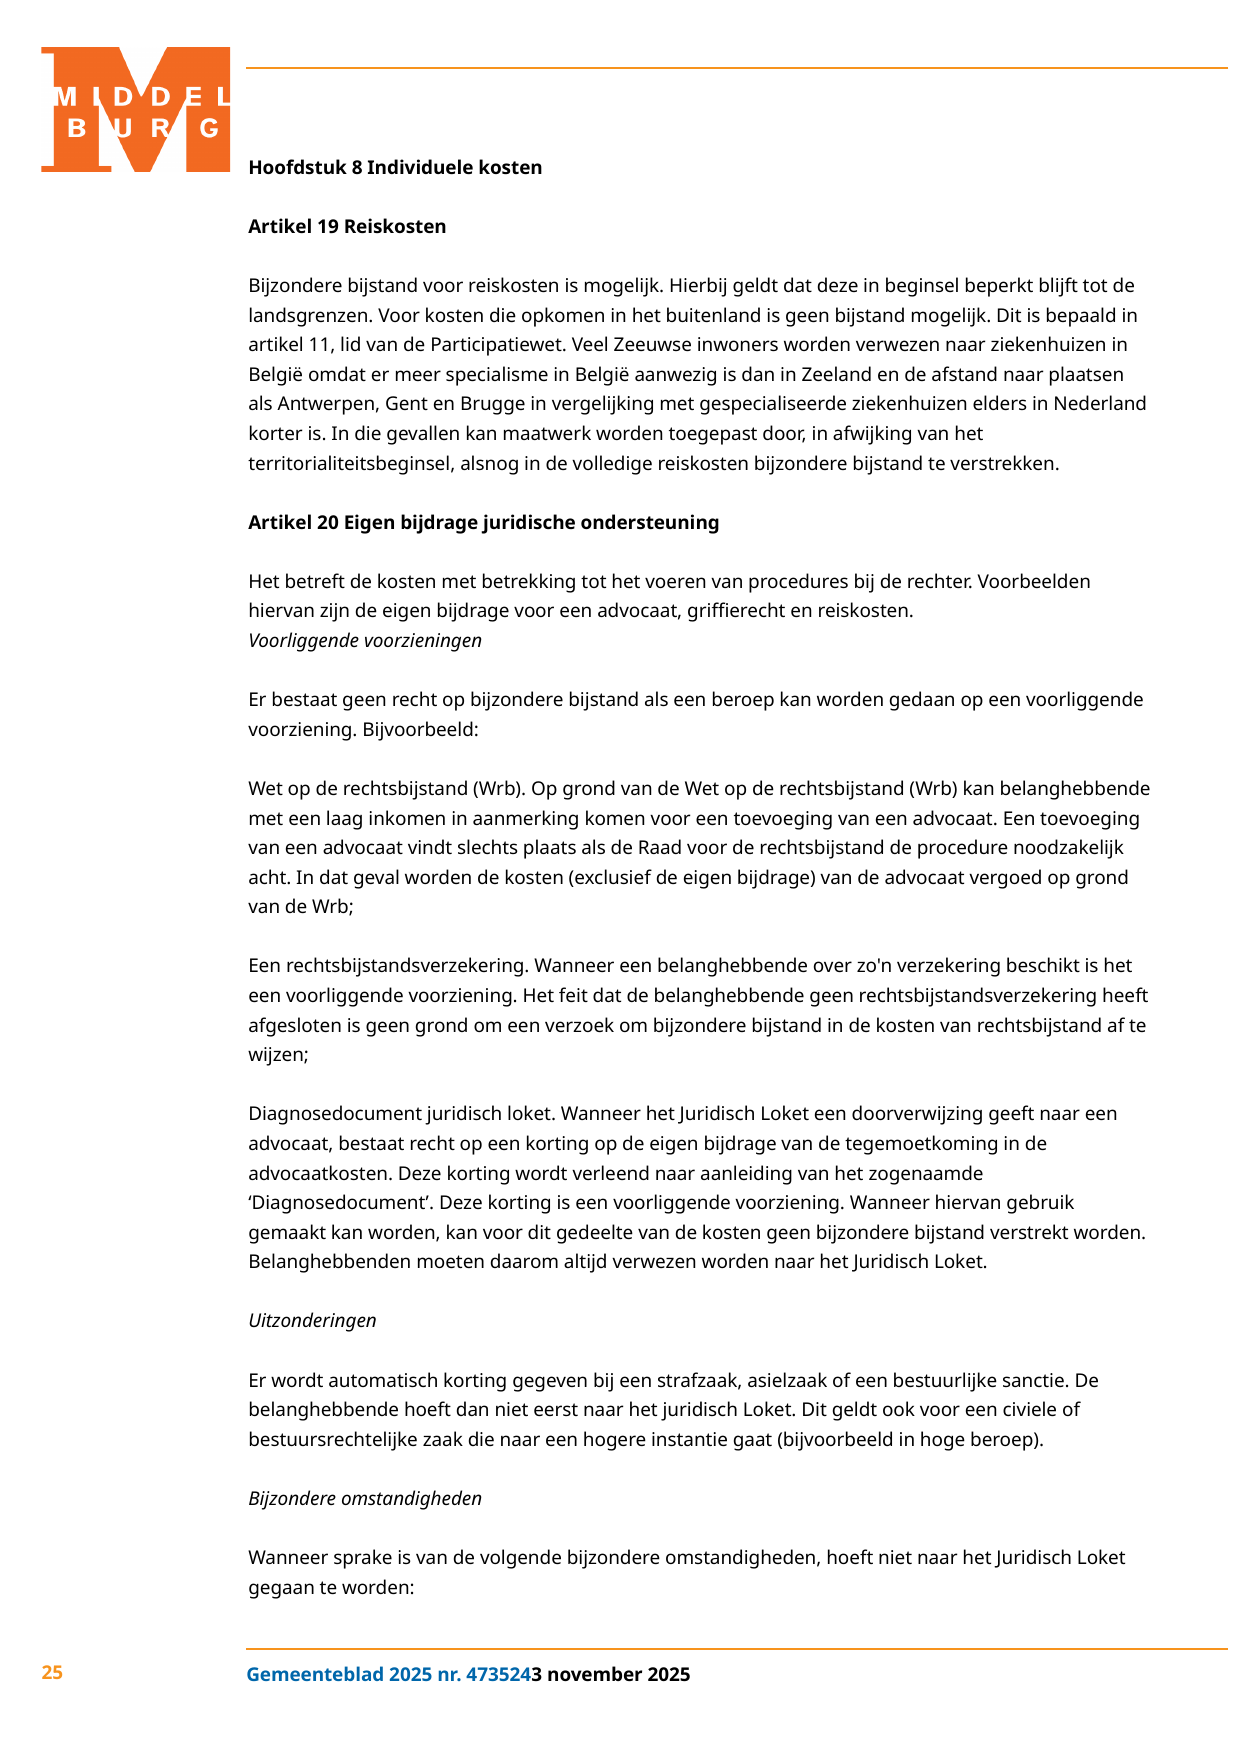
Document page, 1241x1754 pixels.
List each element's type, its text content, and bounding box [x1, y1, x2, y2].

text Wet op de rechtsbijstand (Wrb). Op grond van de Wet op de rechtsbijstand (Wrb) kan belanghebbende met een laag inkomen in aanmerking komen voor een toevoeging van een advocaat. Een toevoeging van een advocaat vindt slechts plaats als de Raad voor de rechtsbijstand de procedure noodzakelijk acht. In dat geval worden de kosten (exclusief de eigen bijdrage) van de advocaat vergoed op grond van de Wrb; [248, 775, 1152, 919]
text Bijzondere bijstand voor reiskosten is mogelijk. Hierbij geldt dat deze in beginsel beperkt blijft tot de landsgrenzen. Voor kosten die opkomen in het buitenland is geen bijstand mogelijk. Dit is bepaald in artikel 11, lid van de Participatiewet. Veel Zeeuwse inwoners worden verwezen naar ziekenhuizen in België omdat er meer specialisme in België aanwezig is dan in Zeeland en de afstand naar plaatsen als Antwerpen, Gent en Brugge in vergelijking met gespecialiseerde ziekenhuizen elders in Nederland korter is. In die gevallen kan maatwerk worden toegepast door, in afwijking van het territorialiteitsbeginsel, alsnog in de volledige reiskosten bijzondere bijstand te verstrekken. [248, 272, 1152, 476]
text Diagnosedocument juridisch loket. Wanneer het Juridisch Loket een doorverwijzing geeft naar een advocaat, bestaat recht op een korting op de eigen bijdrage van de tegemoetkoming in de advocaatkosten. Deze korting wordt verleend naar aanleiding van het zogenaamde ‘Diagnosedocument’. Deze korting is een voorliggende voorziening. Wanneer hiervan gebruik gemaakt kan worden, kan voor dit gedeelte van de kosten geen bijzondere bijstand verstrekt worden. Belanghebbenden moeten daarom altijd verwezen worden naar het Juridisch Loket. [248, 1101, 1152, 1274]
text Voorliggende voorzieningen [248, 627, 1152, 653]
picture [41, 47, 231, 172]
text Er wordt automatisch korting gegeven bij een strafzaak, asielzaak of een bestuurlijke sanctie. De belanghebbende hoeft dan niet eerst naar het juridisch Loket. Dit geldt ook voor een civiele of bestuursrechtelijke zaak die naar een hogere instantie gaat (bijvoorbeeld in hoge beroep). [248, 1367, 1152, 1452]
text Hoofdstuk 8 Individuele kosten [248, 154, 1152, 180]
text Er bestaat geen recht op bijzondere bijstand als een beroep kan worden gedaan op een voorliggende voorziening. Bijvoorbeeld: [248, 686, 1152, 742]
text Bijzondere omstandigheden [248, 1485, 1152, 1511]
text Een rechtsbijstandsverzekering. Wanneer een belanghebbende over zo'n verzekering beschikt is het een voorliggende voorziening. Het feit dat de belanghebbende geen rechtsbijstandsverzekering heeft afgesloten is geen grond om een verzoek om bijzondere bijstand in de kosten van rechtsbijstand af te wijzen; [248, 953, 1152, 1067]
text Het betreft de kosten met betrekking tot het voeren van procedures bij de rechter. Voorbeelden hiervan zijn de eigen bijdrage voor een advocaat, griffierecht en reiskosten. [248, 568, 1152, 623]
text Artikel 19 Reiskosten [248, 213, 1152, 239]
text Uitzonderingen [248, 1308, 1152, 1333]
text Artikel 20 Eigen bijdrage juridische ondersteuning [248, 509, 1152, 535]
text Wanneer sprake is van de volgende bijzondere omstandigheden, hoeft niet naar het Juridisch Loket gegaan te worden: [248, 1544, 1152, 1600]
